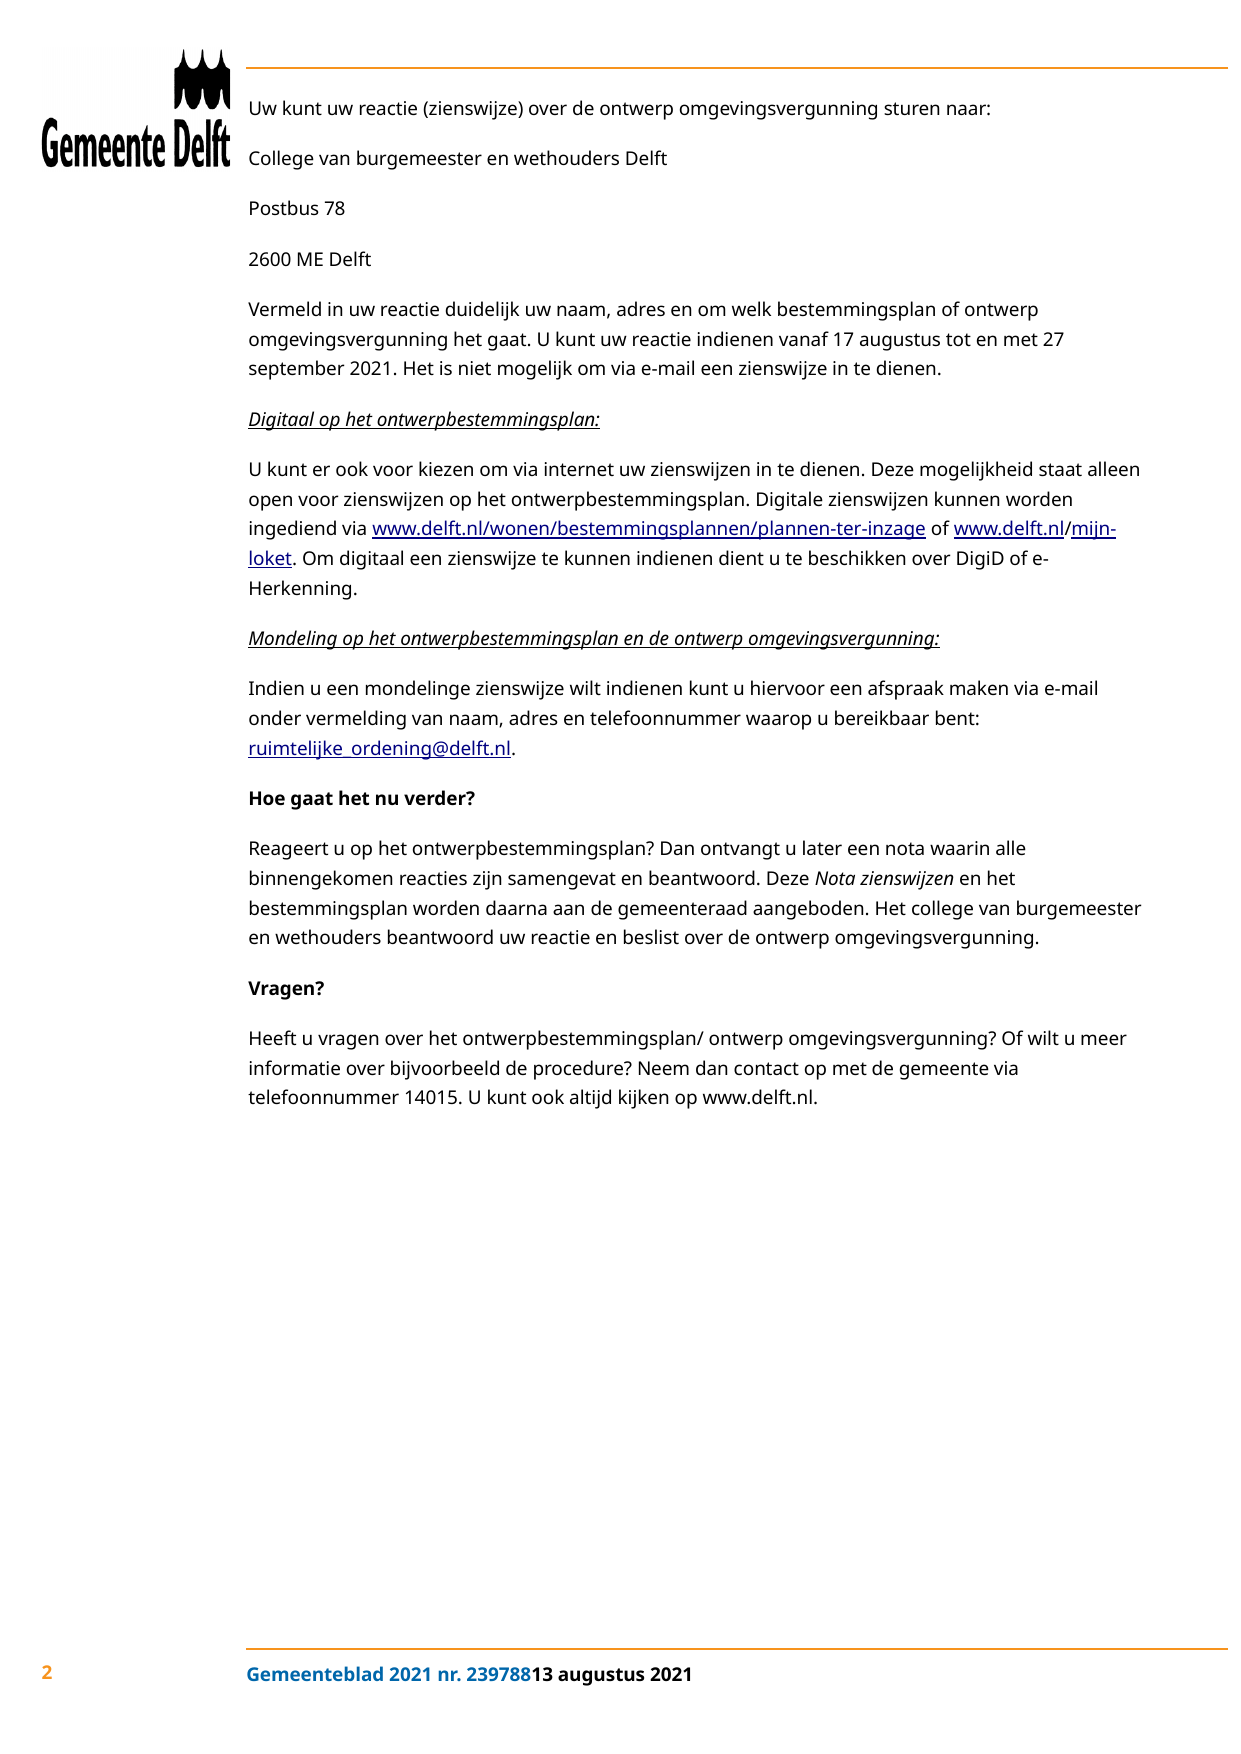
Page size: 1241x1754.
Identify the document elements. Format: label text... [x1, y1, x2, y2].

text U kunt er ook voor kiezen om via internet uw zienswijzen in te dienen. Deze mogelijkheid staat alleen open voor zienswijzen op het ontwerpbestemmingsplan. Digitale zienswijzen kunnen worden ingediend via www.delft.nl/wonen/bestemmingsplannen/plannen-ter-inzage of www.delft.nl/mijn-loket. Om digitaal een zienswijze te kunnen indienen dient u te beschikken over DigiD of e-Herkenning. [248, 456, 1152, 601]
text Reageert u op het ontwerpbestemmingsplan? Dan ontvangt u later een nota waarin alle binnengekomen reacties zijn samengevat en beantwoord. Deze Nota zienswijzen en het bestemmingsplan worden daarna aan de gemeenteraad aangeboden. Het college van burgemeester en wethouders beantwoord uw reactie en beslist over de ontwerp omgevingsvergunning. [248, 836, 1152, 950]
text Indien u een mondelinge zienswijze wilt indienen kunt u hiervoor een afspraak maken via e-mail onder vermelding van naam, adres en telefoonnummer waarop u bereikbaar bent: ruimtelijke_ordening@delft.nl. [248, 676, 1152, 761]
text Postbus 78 [248, 196, 1152, 221]
text College van burgemeester en wethouders Delft [248, 145, 1152, 171]
text Uw kunt uw reactie (zienswijze) over de ontwerp omgevingsvergunning sturen naar: [248, 95, 1152, 121]
text Heeft u vragen over het ontwerpbestemmingsplan/ ontwerp omgevingsvergunning? Of wilt u meer informatie over bijvoorbeeld de procedure? Neem dan contact op met de gemeente via telefoonnummer 14015. U kunt ook altijd kijken op www.delft.nl. [248, 1025, 1152, 1110]
picture [41, 47, 231, 172]
text 2600 ME Delft [248, 246, 1152, 272]
text Hoe gaat het nu verder? [248, 785, 1152, 811]
text Vermeld in uw reactie duidelijk uw naam, adres en om welk bestemmingsplan of ontwerp omgevingsvergunning het gaat. U kunt uw reactie indienen vanaf 17 augustus tot en met 27 september 2021. Het is niet mogelijk om via e-mail een zienswijze in te dienen. [248, 296, 1152, 381]
text Digitaal op het ontwerpbestemmingsplan: [248, 406, 1152, 432]
text Vragen? [248, 975, 1152, 1001]
text Mondeling op het ontwerpbestemmingsplan en de ontwerp omgevingsvergunning: [248, 625, 1152, 651]
